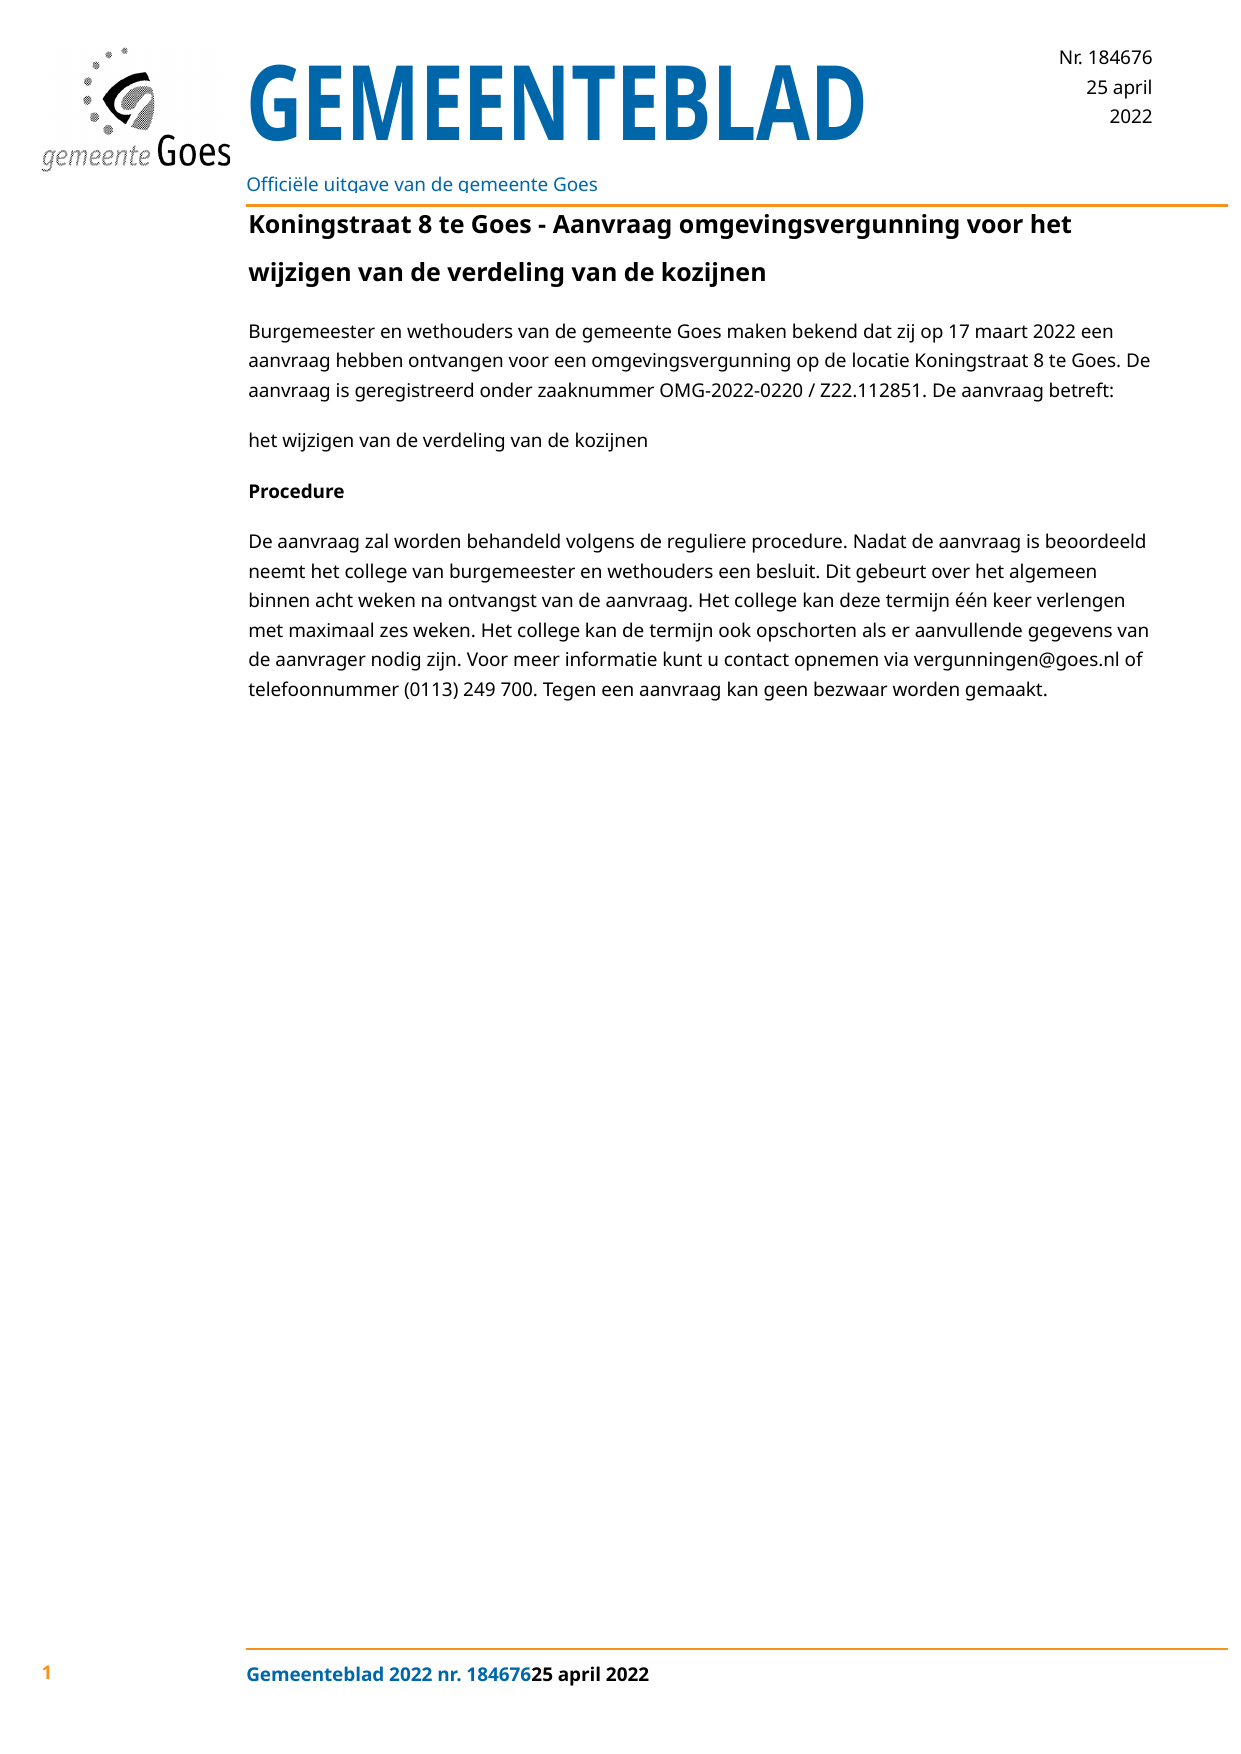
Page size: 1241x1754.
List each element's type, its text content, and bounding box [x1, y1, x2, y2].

text De aanvraag zal worden behandeld volgens de reguliere procedure. Nadat de aanvraag is beoordeeld neemt het college van burgemeester en wethouders een besluit. Dit gebeurt over het algemeen binnen acht weken na ontvangst van de aanvraag. Het college kan deze termijn één keer verlengen met maximaal zes weken. Het college kan de termijn ook opschorten als er aanvullende gegevens van de aanvrager nodig zijn. Voor meer informatie kunt u contact opnemen via vergunningen@goes.nl of telefoonnummer (0113) 249 700. Tegen een aanvraag kan geen bezwaar worden gemaakt. [248, 528, 1152, 702]
text Procedure [248, 478, 1152, 504]
text Koningstraat 8 te Goes - Aanvraag omgevingsvergunning voor het wijzigen van de verdeling van de kozijnen [248, 207, 1152, 288]
text het wijzigen van de verdeling van de kozijnen [248, 427, 1152, 453]
text Burgemeester en wethouders van de gemeente Goes maken bekend dat zij op 17 maart 2022 een aanvraag hebben ontvangen voor een omgevingsvergunning op de locatie Koningstraat 8 te Goes. De aanvraag is geregistreerd onder zaaknummer OMG-2022-0220 / Z22.112851. De aanvraag betreft: [248, 318, 1152, 403]
picture [41, 47, 231, 172]
